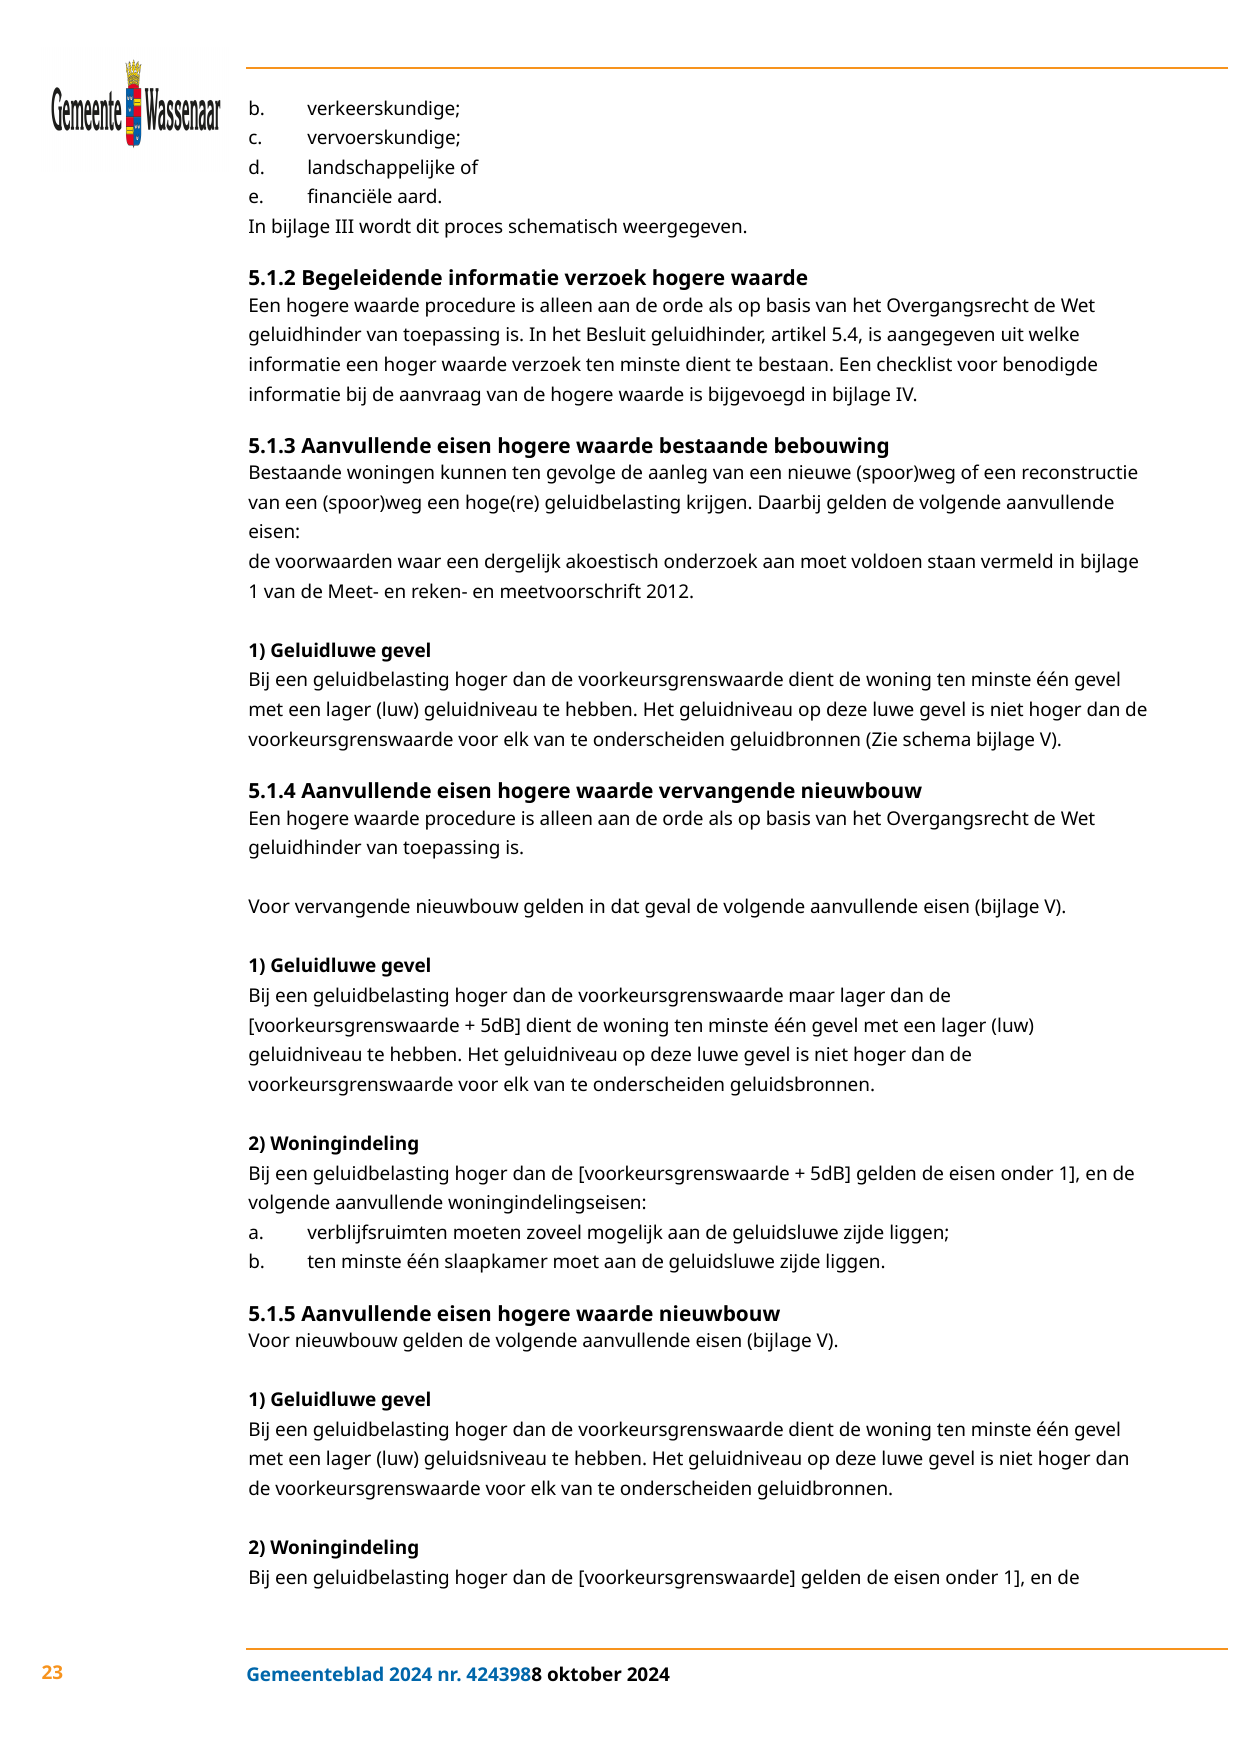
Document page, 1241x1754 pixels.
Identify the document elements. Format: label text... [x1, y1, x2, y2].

text 5.1.2 Begeleidende informatie verzoek hogere waarde [248, 263, 1152, 292]
text 5.1.3 Aanvullende eisen hogere waarde bestaande bebouwing [248, 431, 1152, 459]
text 1) Geluidluwe gevel [248, 637, 1152, 663]
picture [41, 47, 231, 172]
list landschappelijke of [248, 154, 1152, 180]
text Een hogere waarde procedure is alleen aan de orde als op basis van het Overgangsrecht de Wet geluidhinder van toepassing is. [248, 805, 1152, 860]
text Voor nieuwbouw gelden de volgende aanvullende eisen (bijlage V). [248, 1327, 1152, 1353]
text Bij een geluidbelasting hoger dan de [voorkeursgrenswaarde] gelden de eisen onder 1], en de [248, 1564, 1152, 1590]
text 2) Woningindeling [248, 1130, 1152, 1156]
list ten minste één slaapkamer moet aan de geluidsluwe zijde liggen. [248, 1248, 1152, 1274]
list vervoerskundige; [248, 124, 1152, 150]
text 5.1.4 Aanvullende eisen hogere waarde vervangende nieuwbouw [248, 776, 1152, 805]
text 5.1.5 Aanvullende eisen hogere waarde nieuwbouw [248, 1299, 1152, 1327]
text Bij een geluidbelasting hoger dan de voorkeursgrenswaarde dient de woning ten minste één gevel met een lager (luw) geluidniveau te hebben. Het geluidniveau op deze luwe gevel is niet hoger dan de voorkeursgrenswaarde voor elk van te onderscheiden geluidbronnen (Zie schema bijlage V). [248, 667, 1152, 752]
text 1) Geluidluwe gevel [248, 1386, 1152, 1412]
text Een hogere waarde procedure is alleen aan de orde als op basis van het Overgangsrecht de Wet geluidhinder van toepassing is. In het Besluit geluidhinder, artikel 5.4, is aangegeven uit welke informatie een hoger waarde verzoek ten minste dient te bestaan. Een checklist voor benodigde informatie bij de aanvraag van de hogere waarde is bijgevoegd in bijlage IV. [248, 292, 1152, 406]
text Bij een geluidbelasting hoger dan de voorkeursgrenswaarde dient de woning ten minste één gevel met een lager (luw) geluidsniveau te hebben. Het geluidniveau op deze luwe gevel is niet hoger dan de voorkeursgrenswaarde voor elk van te onderscheiden geluidbronnen. [248, 1416, 1152, 1501]
text 2) Woningindeling [248, 1534, 1152, 1560]
text Bestaande woningen kunnen ten gevolge de aanleg van een nieuwe (spoor)weg of een reconstructie van een (spoor)weg een hoge(re) geluidbelasting krijgen. Daarbij gelden de volgende aanvullende eisen: [248, 459, 1152, 544]
list financiële aard. [248, 183, 1152, 209]
text Voor vervangende nieuwbouw gelden in dat geval de volgende aanvullende eisen (bijlage V). [248, 893, 1152, 919]
text Bij een geluidbelasting hoger dan de voorkeursgrenswaarde maar lager dan de [voorkeursgrenswaarde + 5dB] dient de woning ten minste één gevel met een lager (luw) geluidniveau te hebben. Het geluidniveau op deze luwe gevel is niet hoger dan de voorkeursgrenswaarde voor elk van te onderscheiden geluidsbronnen. [248, 982, 1152, 1097]
text In bijlage III wordt dit proces schematisch weergegeven. [248, 213, 1152, 239]
list verkeerskundige; [248, 95, 1152, 121]
text Bij een geluidbelasting hoger dan de [voorkeursgrenswaarde + 5dB] gelden de eisen onder 1], en de volgende aanvullende woningindelingseisen: [248, 1160, 1152, 1215]
text 1) Geluidluwe gevel [248, 953, 1152, 978]
text de voorwaarden waar een dergelijk akoestisch onderzoek aan moet voldoen staan vermeld in bijlage 1 van de Meet- en reken- en meetvoorschrift 2012. [248, 548, 1152, 604]
list verblijfsruimten moeten zoveel mogelijk aan de geluidsluwe zijde liggen; [248, 1219, 1152, 1244]
